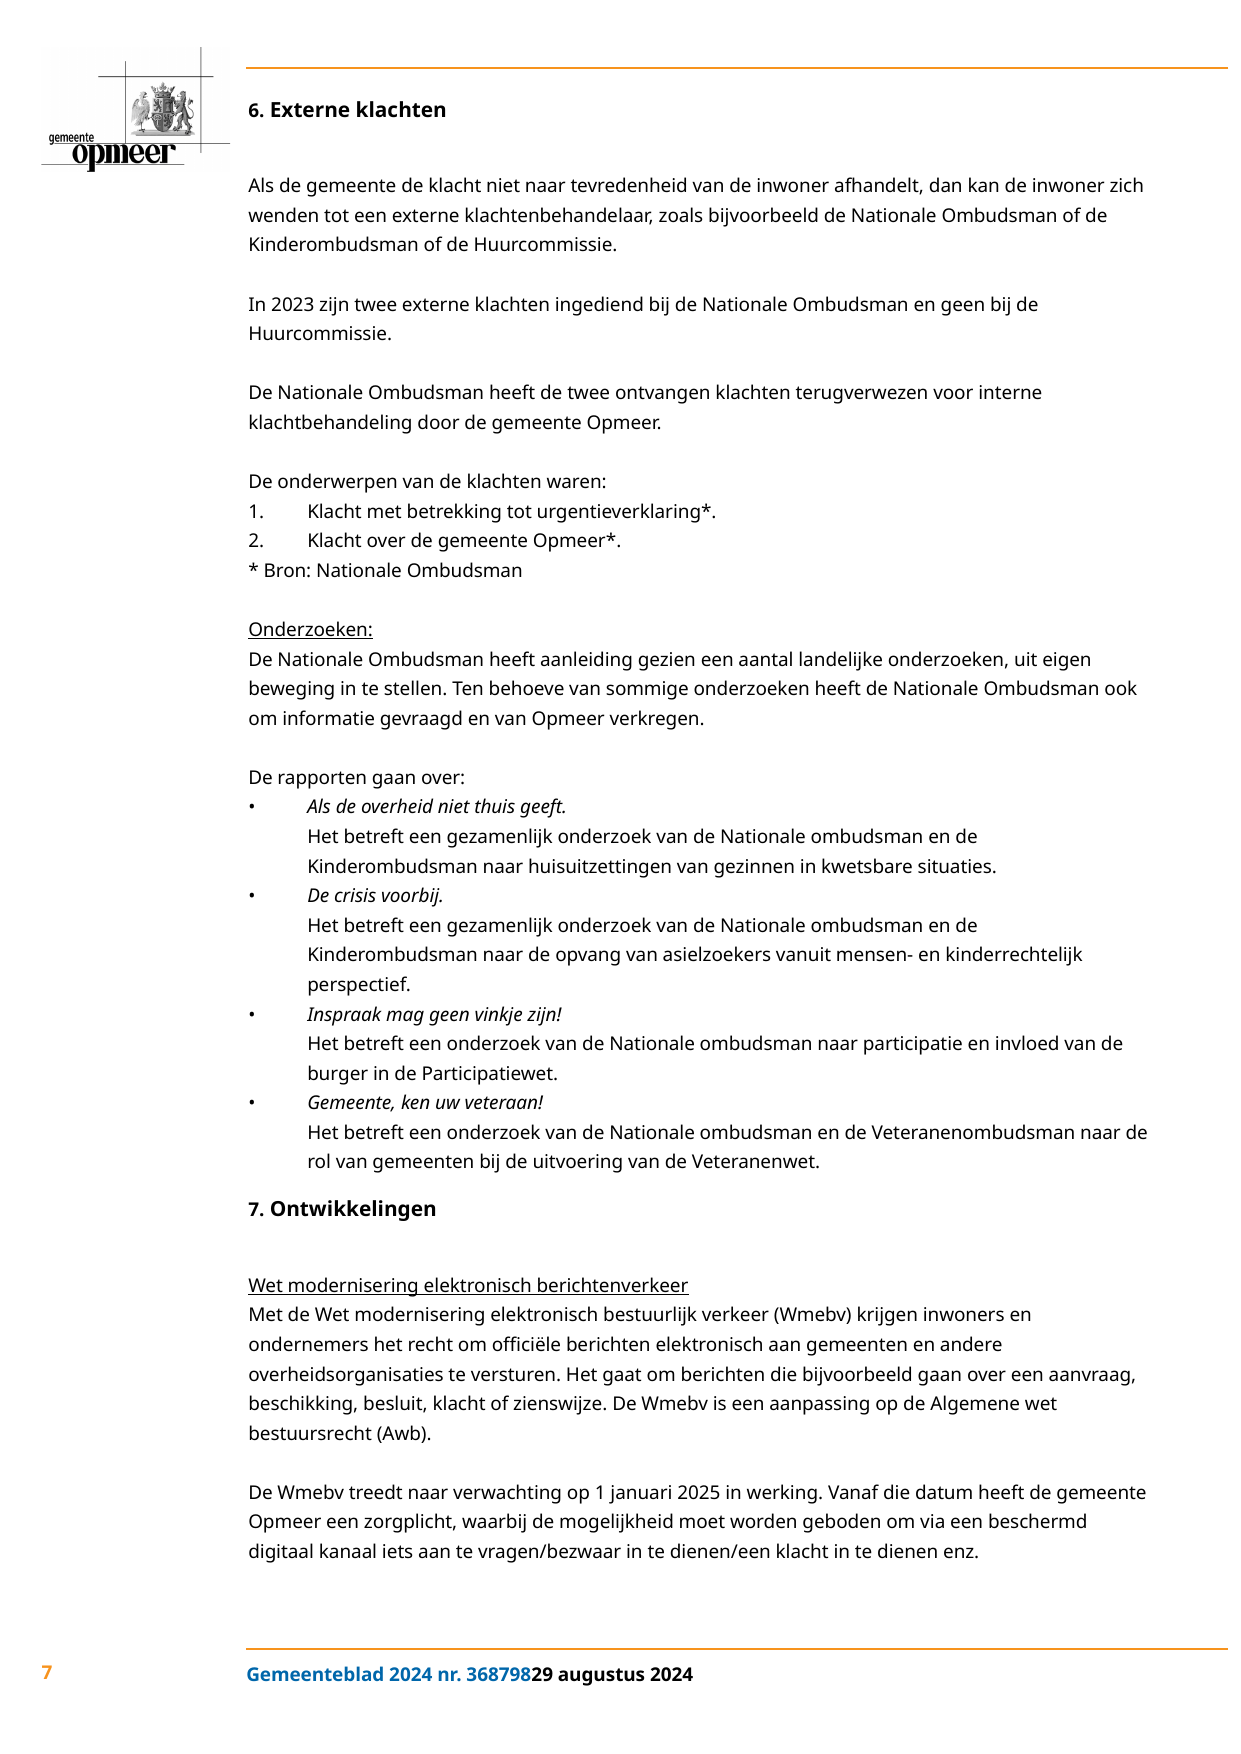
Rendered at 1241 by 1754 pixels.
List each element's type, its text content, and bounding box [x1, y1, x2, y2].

list Het betreft een onderzoek van de Nationale ombudsman naar participatie en invloed van de burger in de Participatiewet. [248, 1030, 1152, 1086]
text In 2023 zijn twee externe klachten ingediend bij de Nationale Ombudsman en geen bij de Huurcommissie. [248, 291, 1152, 346]
list Gemeente, ken uw veteraan! [248, 1089, 1152, 1115]
list De crisis voorbij. [248, 882, 1152, 908]
list Inspraak mag geen vinkje zijn! [248, 1001, 1152, 1027]
text Onderzoeken: [248, 616, 1152, 642]
text De onderwerpen van de klachten waren: [248, 468, 1152, 494]
text 7. Ontwikkelingen [248, 1194, 1152, 1223]
text Als de gemeente de klacht niet naar tevredenheid van de inwoner afhandelt, dan kan de inwoner zich wenden tot een externe klachtenbehandelaar, zoals bijvoorbeeld de Nationale Ombudsman of de Kinderombudsman of de Huurcommissie. [248, 172, 1152, 257]
list Het betreft een gezamenlijk onderzoek van de Nationale ombudsman en de Kinderombudsman naar de opvang van asielzoekers vanuit mensen- en kinderrechtelijk perspectief. [248, 912, 1152, 997]
text 6. Externe klachten [248, 95, 1152, 123]
picture [41, 47, 231, 172]
text De Wmebv treedt naar verwachting op 1 januari 2025 in werking. Vanaf die datum heeft de gemeente Opmeer een zorgplicht, waarbij de mogelijkheid moet worden geboden om via een beschermd digitaal kanaal iets aan te vragen/bezwaar in te dienen/een klacht in te dienen enz. [248, 1479, 1152, 1564]
text De Nationale Ombudsman heeft de twee ontvangen klachten terugverwezen voor interne klachtbehandeling door de gemeente Opmeer. [248, 379, 1152, 435]
list Als de overheid niet thuis geeft. [248, 794, 1152, 819]
text * Bron: Nationale Ombudsman [248, 557, 1152, 583]
list Klacht over de gemeente Opmeer*. [248, 527, 1152, 553]
text Wet modernisering elektronisch berichtenverkeer [248, 1272, 1152, 1298]
text De rapporten gaan over: [248, 764, 1152, 790]
text De Nationale Ombudsman heeft aanleiding gezien een aantal landelijke onderzoeken, uit eigen beweging in te stellen. Ten behoeve van sommige onderzoeken heeft de Nationale Ombudsman ook om informatie gevraagd en van Opmeer verkregen. [248, 646, 1152, 731]
list Klacht met betrekking tot urgentieverklaring*. [248, 498, 1152, 524]
list Het betreft een gezamenlijk onderzoek van de Nationale ombudsman en de Kinderombudsman naar huisuitzettingen van gezinnen in kwetsbare situaties. [248, 823, 1152, 879]
list Het betreft een onderzoek van de Nationale ombudsman en de Veteranenombudsman naar de rol van gemeenten bij de uitvoering van de Veteranenwet. [248, 1119, 1152, 1174]
text Met de Wet modernisering elektronisch bestuurlijk verkeer (Wmebv) krijgen inwoners en ondernemers het recht om officiële berichten elektronisch aan gemeenten en andere overheidsorganisaties te versturen. Het gaat om berichten die bijvoorbeeld gaan over een aanvraag, beschikking, besluit, klacht of zienswijze. De Wmebv is een aanpassing op de Algemene wet bestuursrecht (Awb). [248, 1302, 1152, 1446]
